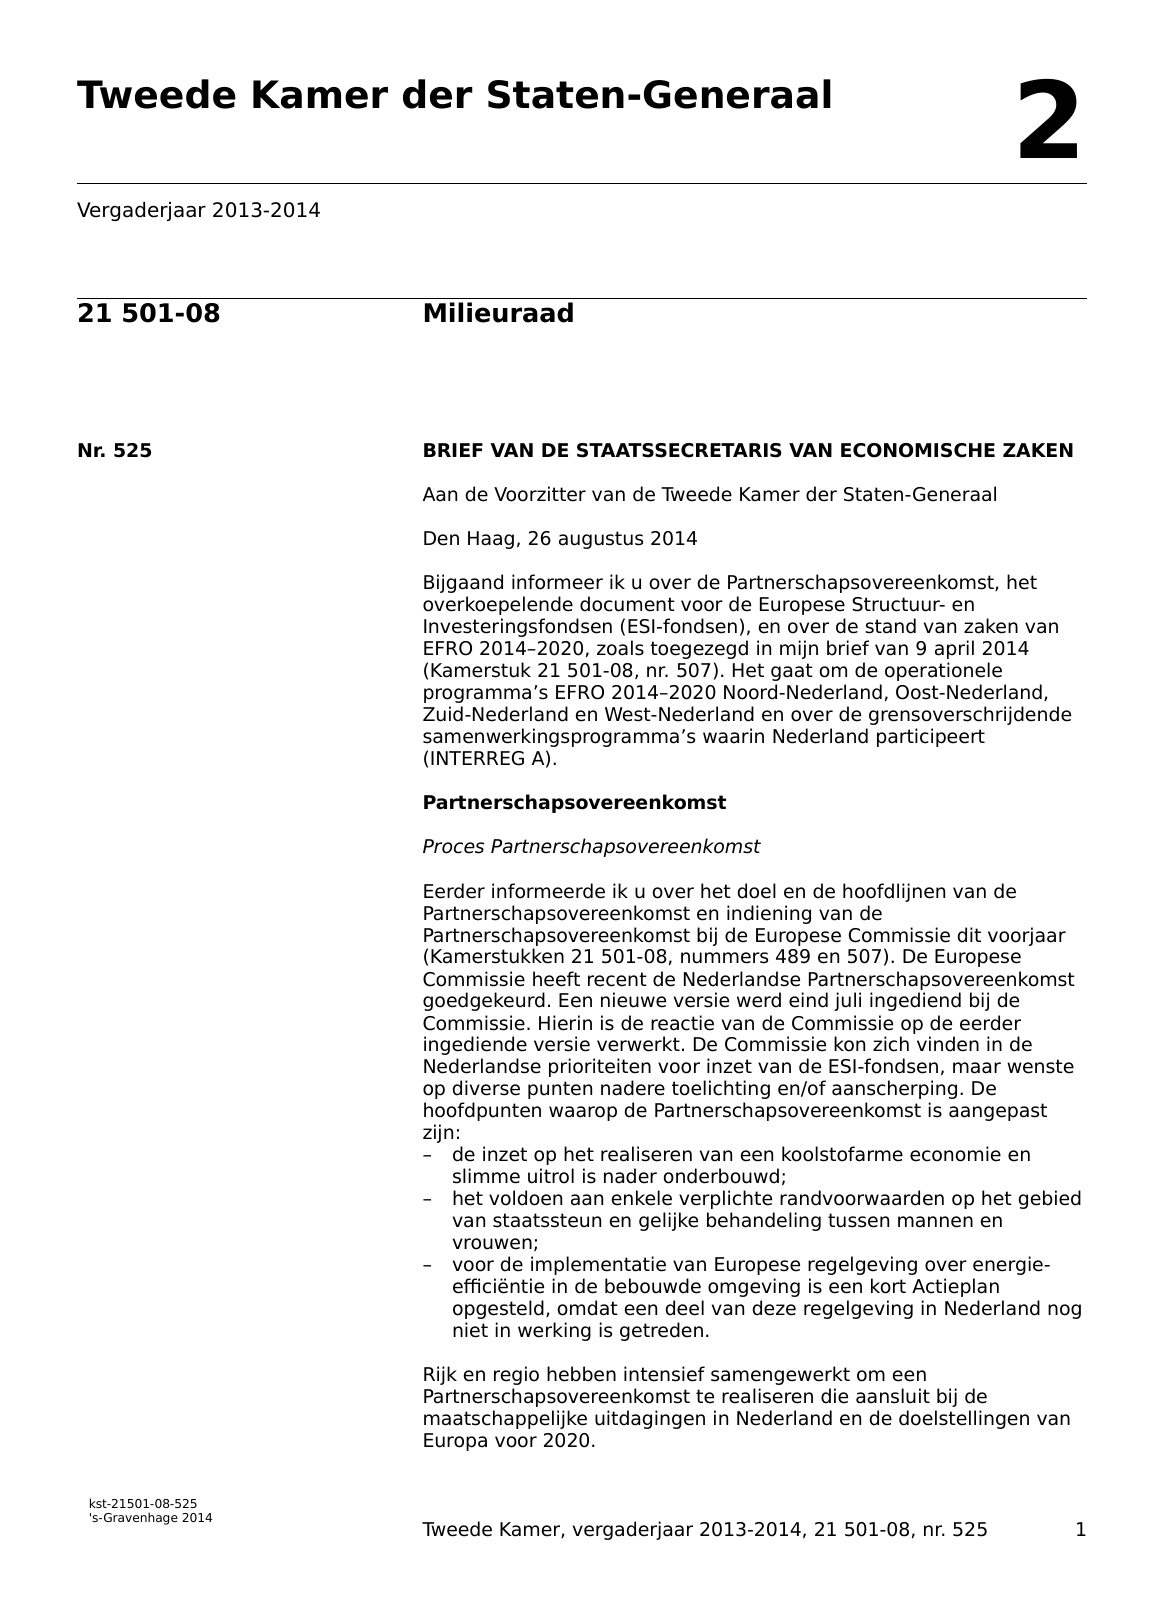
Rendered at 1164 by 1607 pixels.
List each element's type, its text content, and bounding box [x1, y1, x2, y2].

text – de inzet op het realiseren van een koolstofarme economie en slimme uitrol is nader onderbouwd; [422, 1144, 1087, 1188]
text kst-21501-08-525 [88, 1497, 323, 1511]
subtitle Partnerschapsovereenkomst [422, 792, 1087, 814]
text Eerder informeerde ik u over het doel en de hoofdlijnen van de Partnerschapsovereenkomst en indiening van de Partnerschapsovereenkomst bij de Europese Commissie dit voorjaar (Kamerstukken 21 501-08, nummers 489 en 507). De Europese Commissie heeft recent de Nederlandse Partnerschapsovereenkomst goedgekeurd. Een nieuwe versie werd eind juli ingediend bij de Commissie. Hierin is de reactie van de Commissie op de eerder ingediende versie verwerkt. De Commissie kon zich vinden in de Nederlandse prioriteiten voor inzet van de ESI-fondsen, maar wenste op diverse punten nadere toelichting en/of aanscherping. De hoofdpunten waarop de Partnerschapsovereenkomst is aangepast zijn: [422, 881, 1087, 1144]
text – voor de implementatie van Europese regelgeving over energie-efficiëntie in de bebouwde omgeving is een kort Actieplan opgesteld, omdat een deel van deze regelgeving in Nederland nog niet in werking is getreden. [422, 1254, 1087, 1342]
text Den Haag, 26 augustus 2014 [422, 528, 1087, 550]
text Aan de Voorzitter van de Tweede Kamer der Staten-Generaal [422, 484, 1087, 506]
subtitle Proces Partnerschapsovereenkomst [422, 836, 1087, 858]
subtitle Nr. 525 BRIEF VAN DE STAATSSECRETARIS VAN ECONOMISCHE ZAKEN [77, 440, 1087, 462]
table_header Tweede Kamer der Staten-Generaal [77, 59, 886, 183]
subtitle 21 501-08 Milieuraad [77, 299, 1087, 329]
text 's-Gravenhage 2014 [88, 1511, 323, 1525]
text Bijgaand informeer ik u over de Partnerschapsovereenkomst, het overkoepelende document voor de Europese Structuur- en Investeringsfondsen (ESI-fondsen), en over de stand van zaken van EFRO 2014–2020, zoals toegezegd in mijn brief van 9 april 2014 (Kamerstuk 21 501-08, nr. 507). Het gaat om de operationele programma’s EFRO 2014–2020 Noord-Nederland, Oost-Nederland, Zuid-Nederland en West-Nederland en over de grensoverschrijdende samenwerkingsprogramma’s waarin Nederland participeert (INTERREG A). [422, 572, 1087, 770]
text – het voldoen aan enkele verplichte randvoorwaarden op het gebied van staatssteun en gelijke behandeling tussen mannen en vrouwen; [422, 1188, 1087, 1254]
table_cell Vergaderjaar 2013-2014 [77, 184, 1087, 298]
table_header 2 [886, 59, 1087, 183]
text Rijk en regio hebben intensief samengewerkt om een Partnerschapsovereenkomst te realiseren die aansluit bij de maatschappelijke uitdagingen in Nederland en de doelstellingen van Europa voor 2020. [422, 1364, 1087, 1452]
